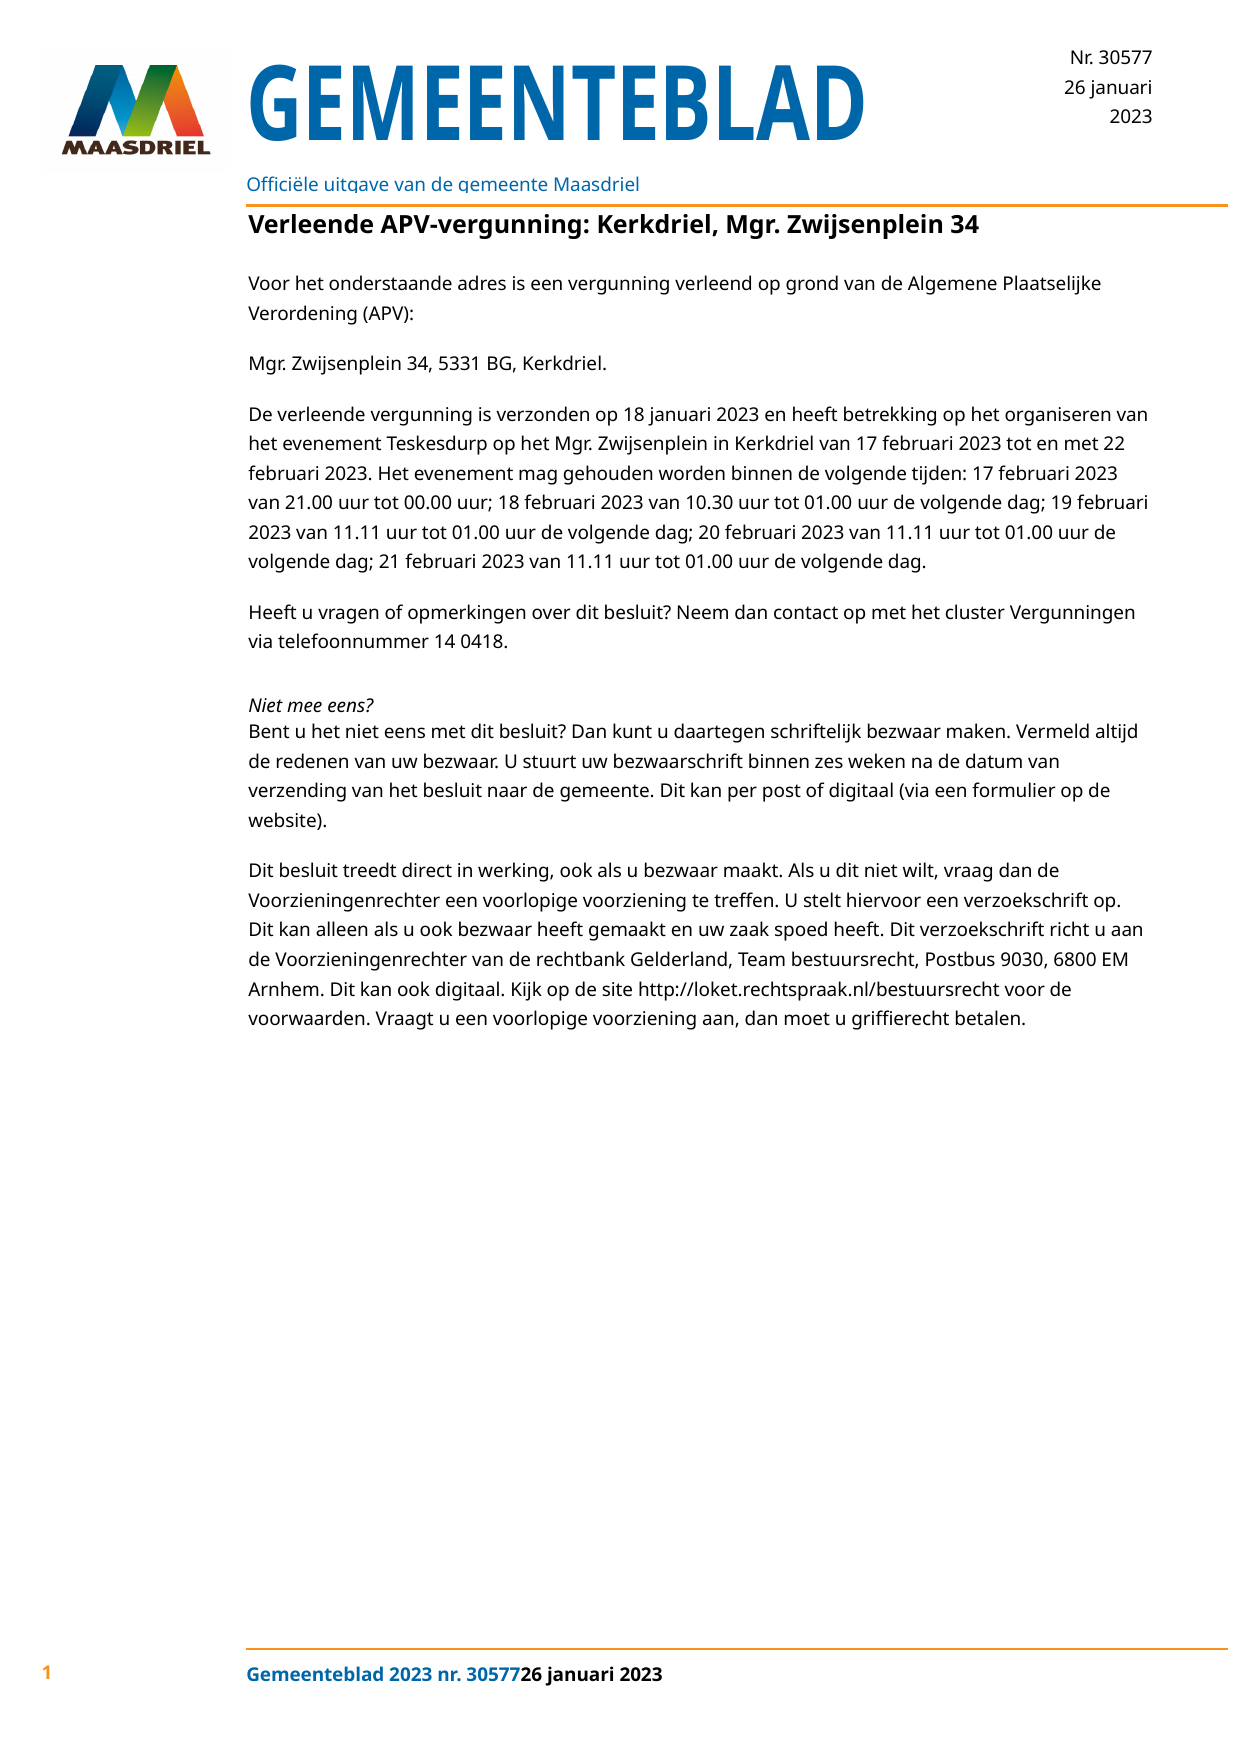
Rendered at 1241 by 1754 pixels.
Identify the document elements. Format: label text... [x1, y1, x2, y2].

text Voor het onderstaande adres is een vergunning verleend op grond van de Algemene Plaatselijke Verordening (APV): [248, 270, 1152, 326]
text Dit besluit treedt direct in werking, ook als u bezwaar maakt. Als u dit niet wilt, vraag dan de Voorzieningenrechter een voorlopige voorziening te treffen. U stelt hiervoor een verzoekschrift op. Dit kan alleen als u ook bezwaar heeft gemaakt en uw zaak spoed heeft. Dit verzoekschrift richt u aan de Voorzieningenrechter van de rechtbank Gelderland, Team bestuursrecht, Postbus 9030, 6800 EM Arnhem. Dit kan ook digitaal. Kijk op de site http://loket.rechtspraak.nl/bestuursrecht voor de voorwaarden. Vraagt u een voorlopige voorziening aan, dan moet u griffierecht betalen. [248, 857, 1152, 1031]
text De verleende vergunning is verzonden op 18 januari 2023 en heeft betrekking op het organiseren van het evenement Teskesdurp op het Mgr. Zwijsenplein in Kerkdriel van 17 februari 2023 tot en met 22 februari 2023. Het evenement mag gehouden worden binnen de volgende tijden: 17 februari 2023 van 21.00 uur tot 00.00 uur; 18 februari 2023 van 10.30 uur tot 01.00 uur de volgende dag; 19 februari 2023 van 11.11 uur tot 01.00 uur de volgende dag; 20 februari 2023 van 11.11 uur tot 01.00 uur de volgende dag; 21 februari 2023 van 11.11 uur tot 01.00 uur de volgende dag. [248, 401, 1152, 574]
text Bent u het niet eens met dit besluit? Dan kunt u daartegen schriftelijk bezwaar maken. Vermeld altijd de redenen van uw bezwaar. U stuurt uw bezwaarschrift binnen zes weken na de datum van verzending van het besluit naar de gemeente. Dit kan per post of digitaal (via een formulier op de website). [248, 718, 1152, 833]
picture [41, 47, 231, 172]
text Verleende APV-vergunning: Kerkdriel, Mgr. Zwijsenplein 34 [248, 207, 1152, 241]
text Heeft u vragen of opmerkingen over dit besluit? Neem dan contact op met het cluster Vergunningen via telefoonnummer 14 0418. [248, 599, 1152, 654]
text Mgr. Zwijsenplein 34, 5331 BG, Kerkdriel. [248, 350, 1152, 376]
text Niet mee eens? [248, 693, 1152, 718]
